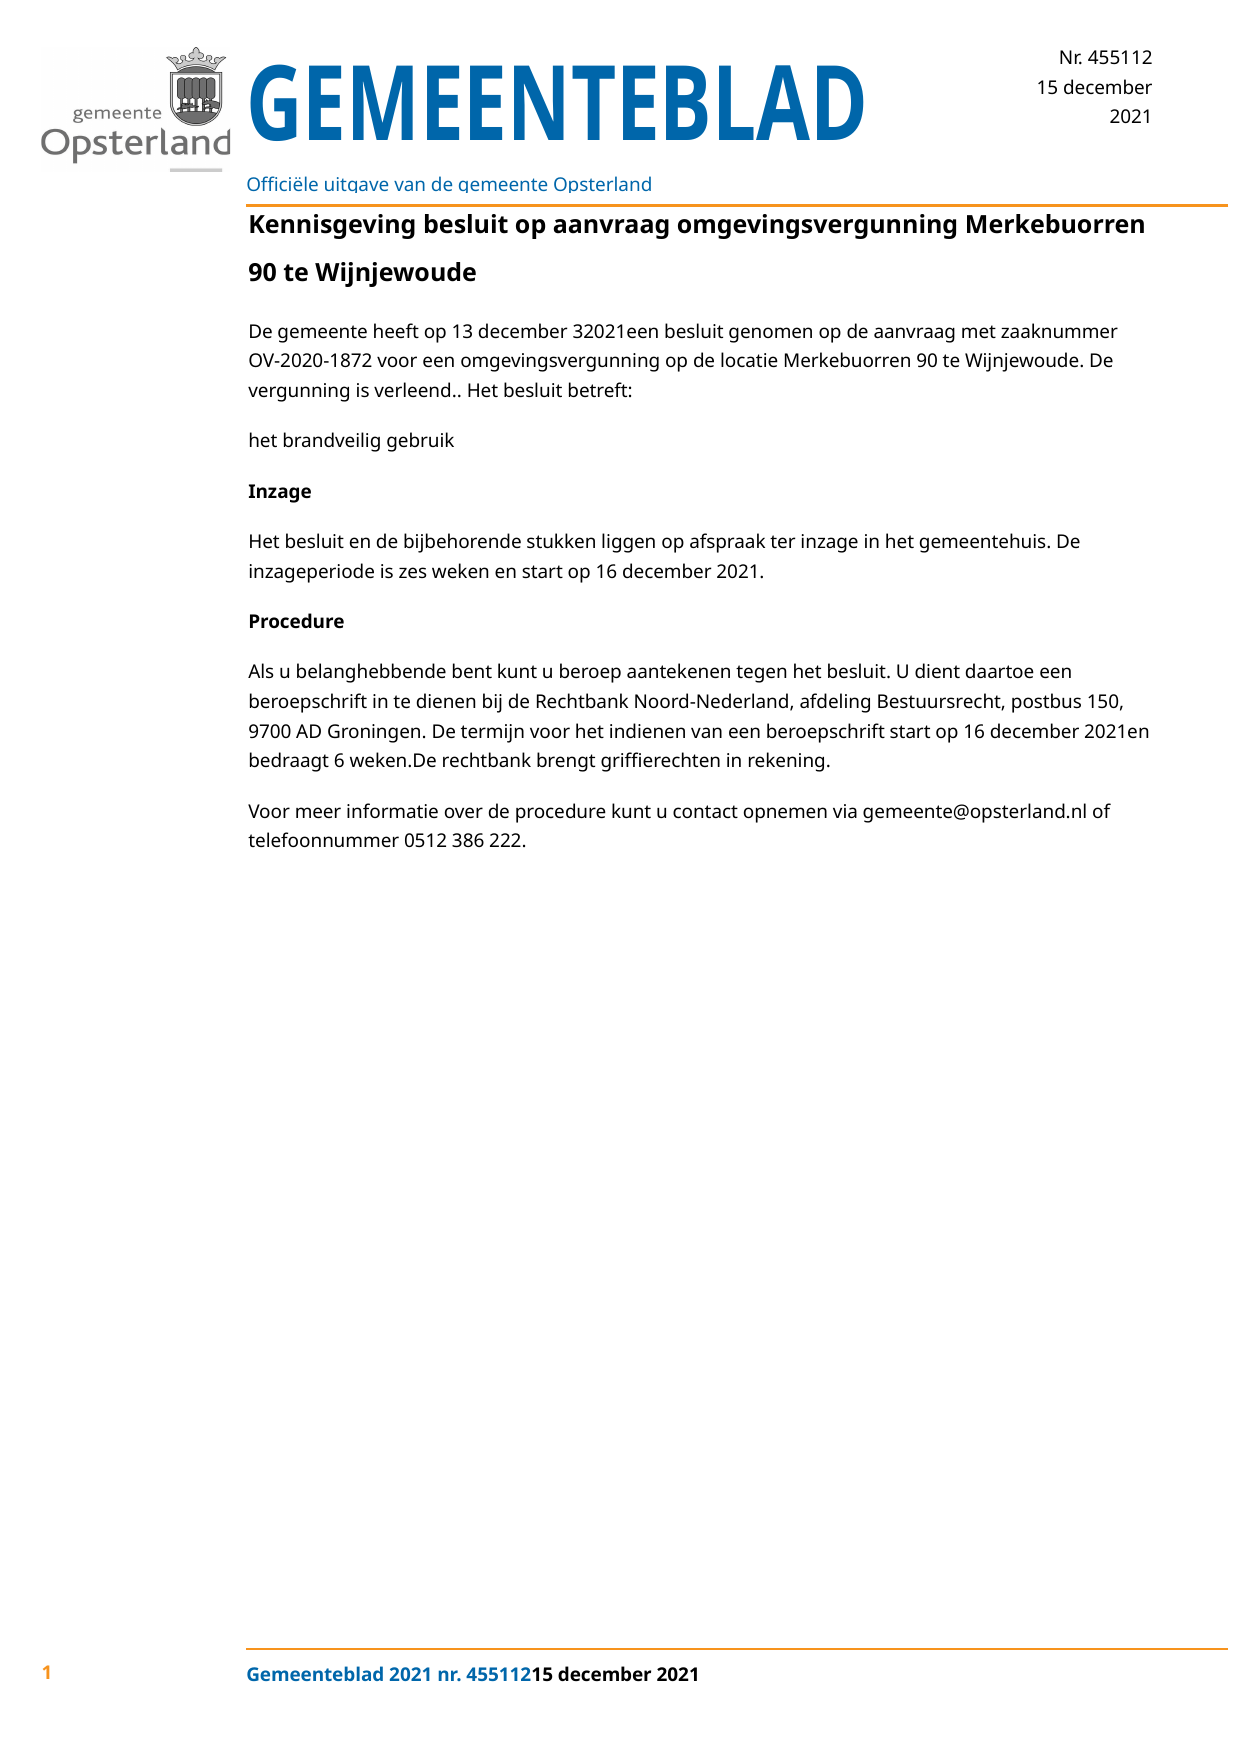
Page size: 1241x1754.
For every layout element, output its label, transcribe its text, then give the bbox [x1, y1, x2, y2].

text Kennisgeving besluit op aanvraag omgevingsvergunning Merkebuorren 90 te Wijnjewoude [248, 207, 1152, 288]
text Als u belanghebbende bent kunt u beroep aantekenen tegen het besluit. U dient daartoe een beroepschrift in te dienen bij de Rechtbank Noord-Nederland, afdeling Bestuursrecht, postbus 150, 9700 AD Groningen. De termijn voor het indienen van een beroepschrift start op 16 december 2021en bedraagt 6 weken.De rechtbank brengt griffierechten in rekening. [248, 659, 1152, 773]
text Inzage [248, 478, 1152, 504]
picture [41, 47, 231, 172]
text Het besluit en de bijbehorende stukken liggen op afspraak ter inzage in het gemeentehuis. De inzageperiode is zes weken en start op 16 december 2021. [248, 528, 1152, 584]
text Procedure [248, 608, 1152, 634]
text het brandveilig gebruik [248, 427, 1152, 453]
text Voor meer informatie over de procedure kunt u contact opnemen via gemeente@opsterland.nl of telefoonnummer 0512 386 222. [248, 798, 1152, 853]
text De gemeente heeft op 13 december 32021een besluit genomen op de aanvraag met zaaknummer OV-2020-1872 voor een omgevingsvergunning op de locatie Merkebuorren 90 te Wijnjewoude. De vergunning is verleend.. Het besluit betreft: [248, 318, 1152, 403]
